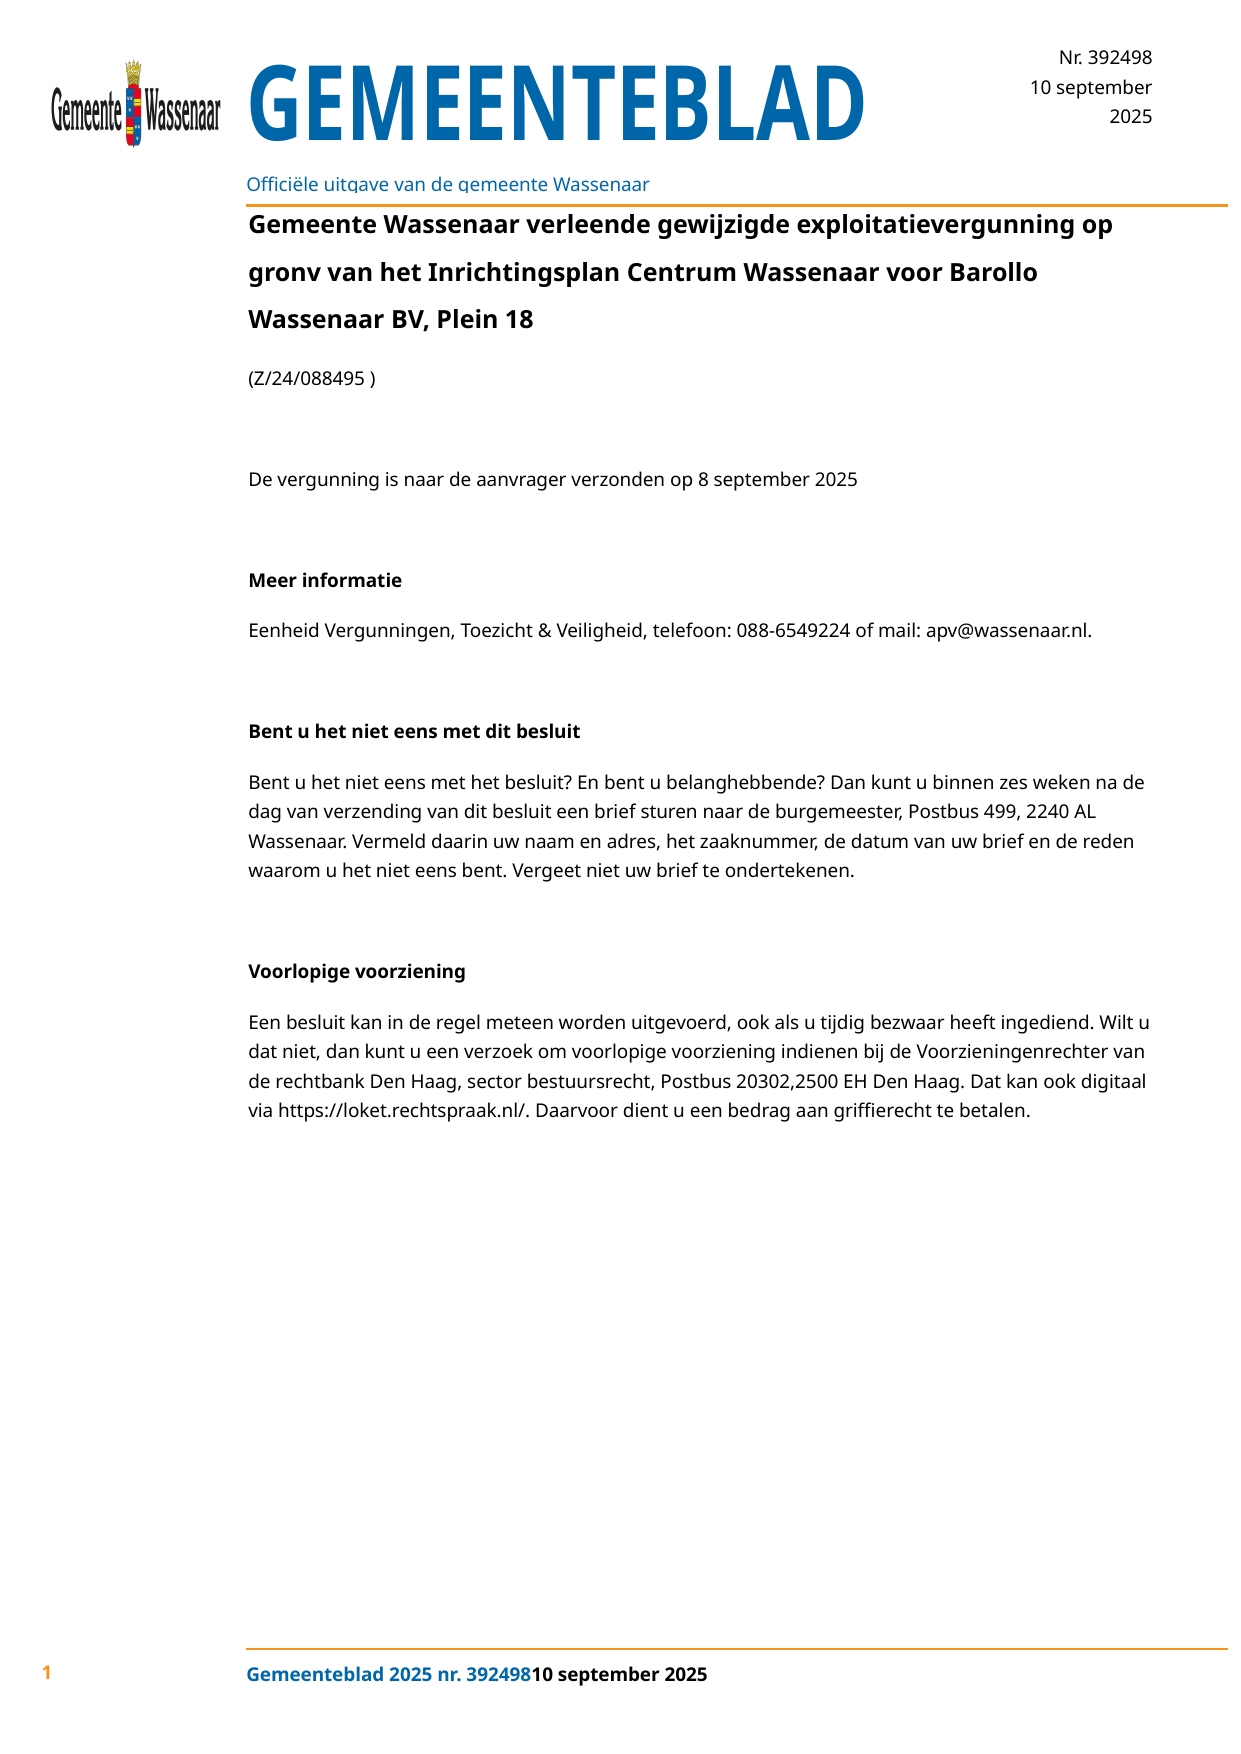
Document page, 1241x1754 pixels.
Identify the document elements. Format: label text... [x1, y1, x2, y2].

picture [41, 47, 231, 172]
text Voorlopige voorziening [248, 958, 1152, 984]
text De vergunning is naar de aanvrager verzonden op 8 september 2025 [248, 466, 1152, 492]
text Bent u het niet eens met dit besluit [248, 718, 1152, 744]
text (Z/24/088495 ) [248, 366, 1152, 391]
text Eenheid Vergunningen, Toezicht & Veiligheid, telefoon: 088-6549224 of mail: apv@wassenaar.nl. [248, 618, 1152, 643]
text Bent u het niet eens met het besluit? En bent u belanghebbende? Dan kunt u binnen zes weken na de dag van verzending van dit besluit een brief sturen naar de burgemeester, Postbus 499, 2240 AL Wassenaar. Vermeld daarin uw naam en adres, het zaaknummer, de datum van uw brief en de reden waarom u het niet eens bent. Vergeet niet uw brief te ondertekenen. [248, 769, 1152, 883]
text Gemeente Wassenaar verleende gewijzigde exploitatievergunning op gronv van het Inrichtingsplan Centrum Wassenaar voor Barollo Wassenaar BV, Plein 18 [248, 207, 1152, 336]
text Meer informatie [248, 567, 1152, 593]
text Een besluit kan in de regel meteen worden uitgevoerd, ook als u tijdig bezwaar heeft ingediend. Wilt u dat niet, dan kunt u een verzoek om voorlopige voorziening indienen bij de Voorzieningenrechter van de rechtbank Den Haag, sector bestuursrecht, Postbus 20302,2500 EH Den Haag. Dat kan ook digitaal via https://loket.rechtspraak.nl/. Daarvoor dient u een bedrag aan griffierecht te betalen. [248, 1009, 1152, 1123]
